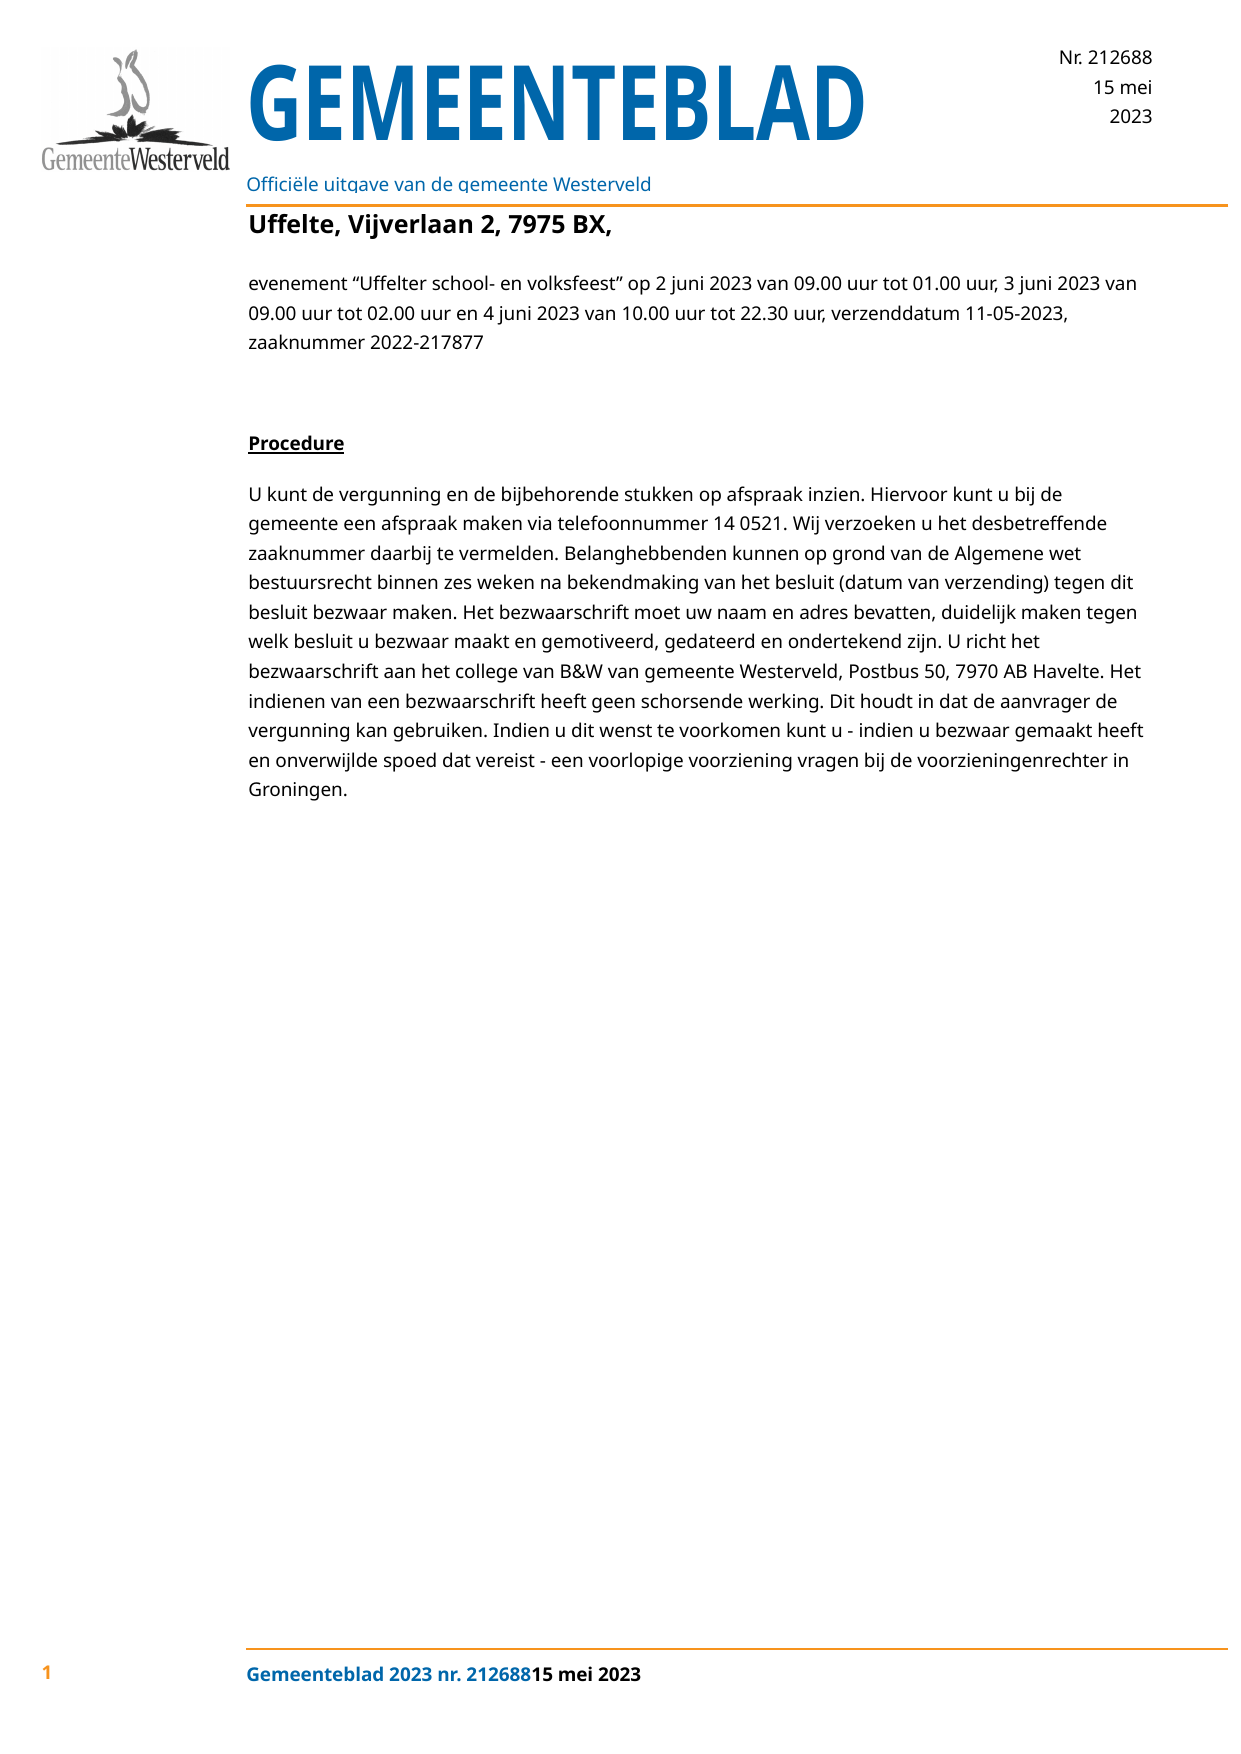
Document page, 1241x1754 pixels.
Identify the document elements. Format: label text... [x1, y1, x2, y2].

text U kunt de vergunning en de bijbehorende stukken op afspraak inzien. Hiervoor kunt u bij de gemeente een afspraak maken via telefoonnummer 14 0521. Wij verzoeken u het desbetreffende zaaknummer daarbij te vermelden. Belanghebbenden kunnen op grond van de Algemene wet bestuursrecht binnen zes weken na bekendmaking van het besluit (datum van verzending) tegen dit besluit bezwaar maken. Het bezwaarschrift moet uw naam en adres bevatten, duidelijk maken tegen welk besluit u bezwaar maakt en gemotiveerd, gedateerd en ondertekend zijn. U richt het bezwaarschrift aan het college van B&W van gemeente Westerveld, Postbus 50, 7970 AB Havelte. Het indienen van een bezwaarschrift heeft geen schorsende werking. Dit houdt in dat de aanvrager de vergunning kan gebruiken. Indien u dit wenst te voorkomen kunt u - indien u bezwaar gemaakt heeft en onverwijlde spoed dat vereist - een voorlopige voorziening vragen bij de voorzieningenrechter in Groningen. [248, 481, 1152, 802]
text evenement “Uffelter school- en volksfeest” op 2 juni 2023 van 09.00 uur tot 01.00 uur, 3 juni 2023 van 09.00 uur tot 02.00 uur en 4 juni 2023 van 10.00 uur tot 22.30 uur, verzenddatum 11-05-2023, zaaknummer 2022-217877 [248, 270, 1152, 355]
picture [41, 47, 231, 172]
text Uffelte, Vijverlaan 2, 7975 BX, [248, 207, 1152, 241]
text Procedure [248, 430, 1152, 456]
